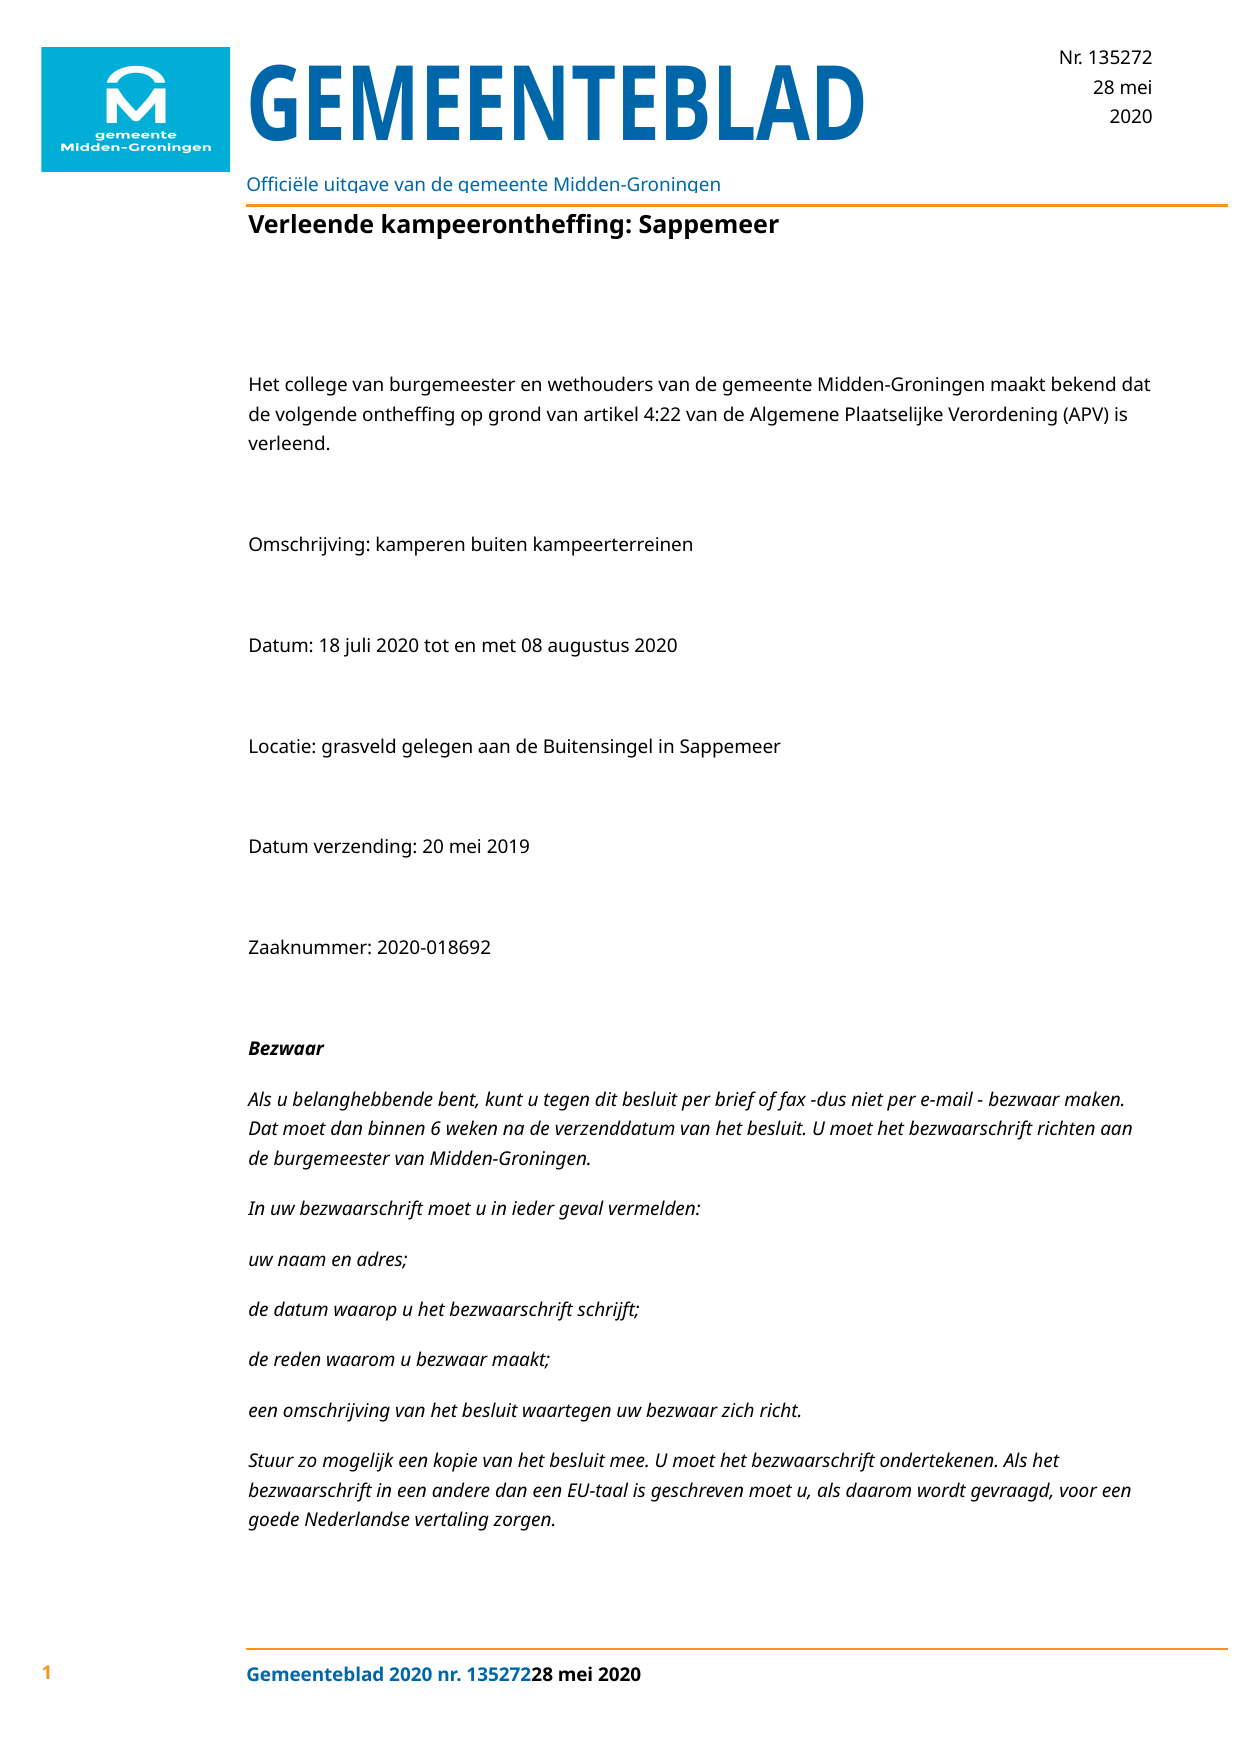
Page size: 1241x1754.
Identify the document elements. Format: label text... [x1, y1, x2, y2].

text een omschrijving van het besluit waartegen uw bezwaar zich richt. [248, 1397, 1152, 1423]
picture [107, 89, 165, 122]
text de datum waarop u het bezwaarschrift schrijft; [248, 1296, 1152, 1322]
text Stuur zo mogelijk een kopie van het besluit mee. U moet het bezwaarschrift ondertekenen. Als het bezwaarschrift in een andere dan een EU-taal is geschreven moet u, als daarom wordt gevraagd, voor een goede Nederlandse vertaling zorgen. [248, 1447, 1152, 1532]
text Datum verzending: 20 mei 2019 [248, 834, 1152, 859]
text Zaaknummer: 2020-018692 [248, 934, 1152, 960]
picture [184, 146, 190, 153]
text Datum: 18 juli 2020 tot en met 08 augustus 2020 [248, 632, 1152, 658]
text Als u belanghebbende bent, kunt u tegen dit besluit per brief of fax -dus niet per e-mail - bezwaar maken. Dat moet dan binnen 6 weken na de verzenddatum van het besluit. U moet het bezwaarschrift richten aan de burgemeester van Midden-Groningen. [248, 1086, 1152, 1171]
text de reden waarom u bezwaar maakt; [248, 1347, 1152, 1372]
text Omschrijving: kamperen buiten kampeerterreinen [248, 531, 1152, 557]
text In uw bezwaarschrift moet u in ieder geval vermelden: [248, 1195, 1152, 1221]
text uw naam en adres; [248, 1246, 1152, 1271]
text Het college van burgemeester en wethouders van de gemeente Midden-Groningen maakt bekend dat de volgende ontheffing op grond van artikel 4:22 van de Algemene Plaatselijke Verordening (APV) is verleend. [248, 371, 1152, 456]
text Locatie: grasveld gelegen aan de Buitensingel in Sappemeer [248, 733, 1152, 758]
text Bezwaar [248, 1035, 1152, 1061]
picture [108, 66, 164, 82]
text Verleende kampeerontheffing: Sappemeer [248, 207, 1152, 241]
